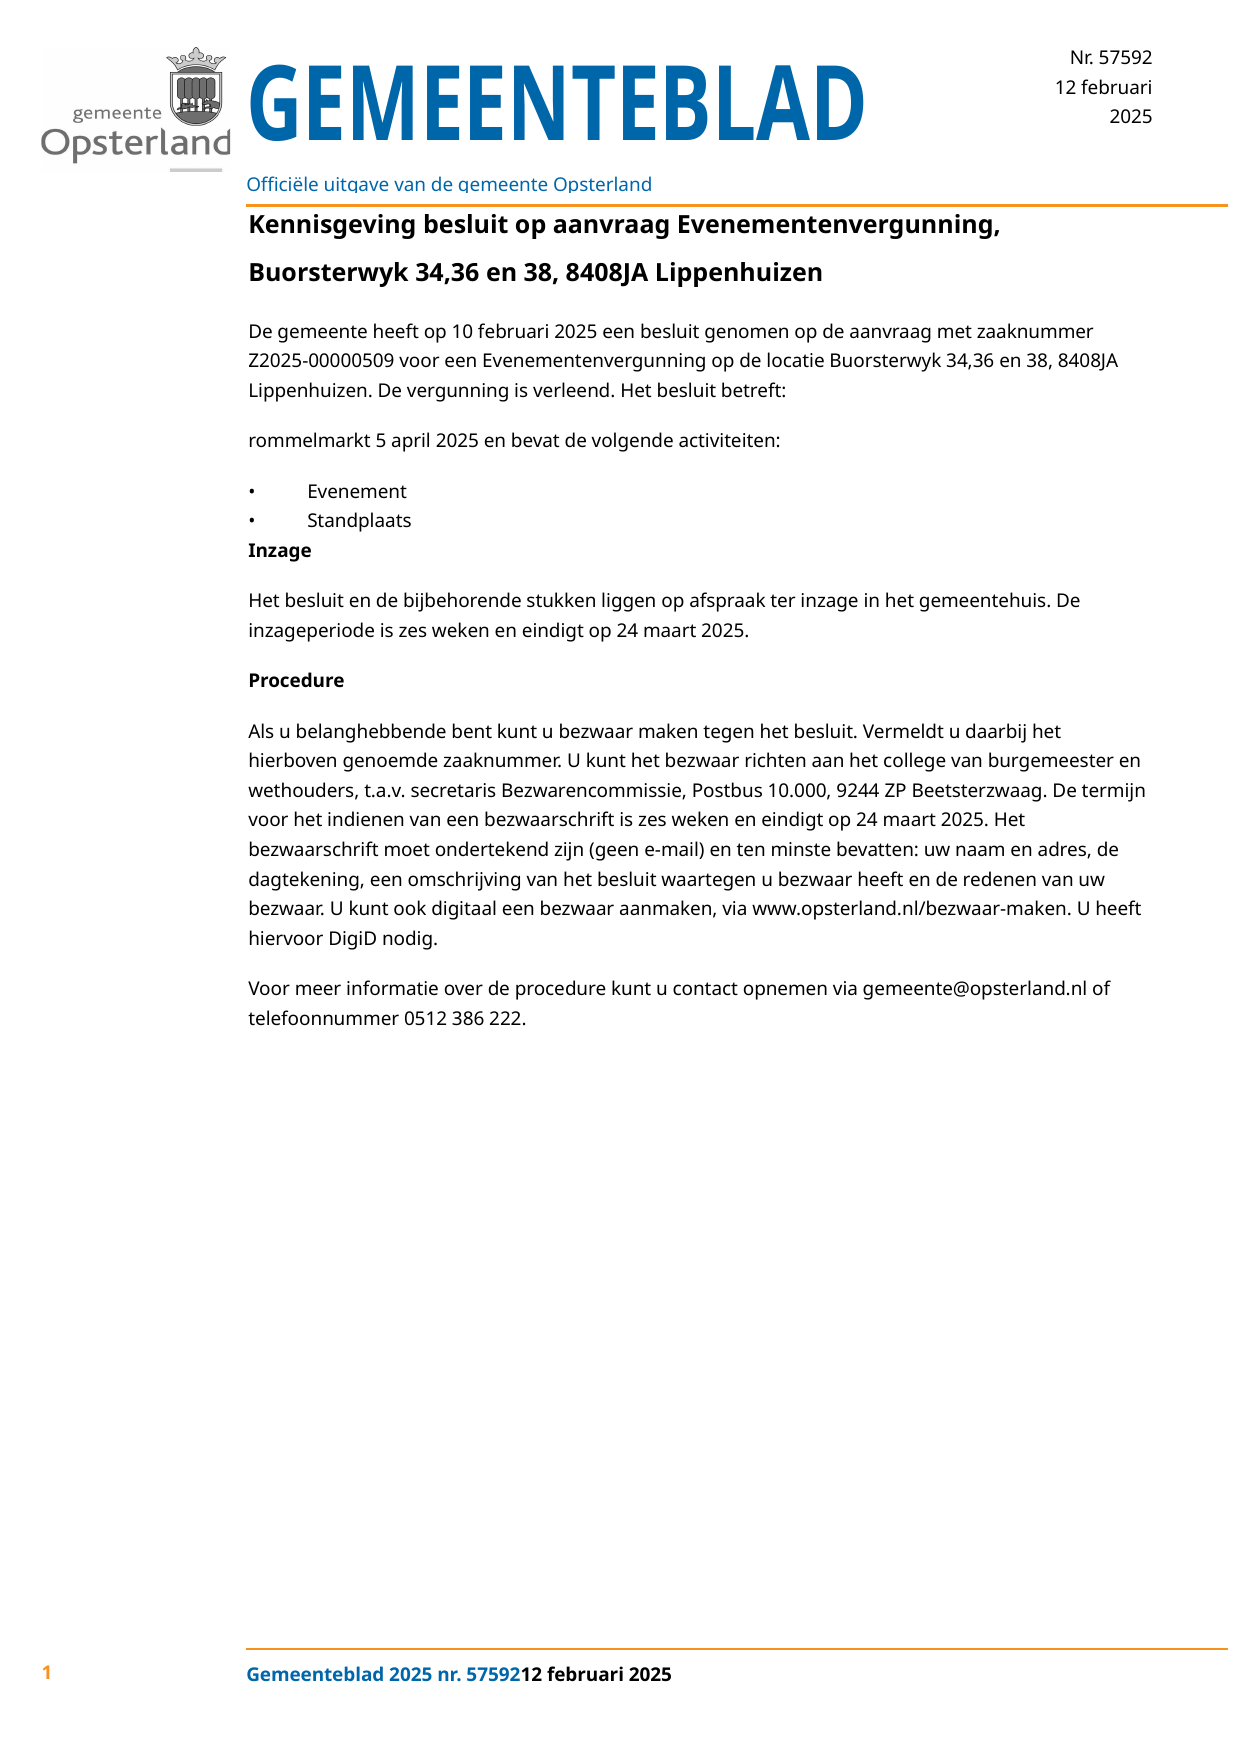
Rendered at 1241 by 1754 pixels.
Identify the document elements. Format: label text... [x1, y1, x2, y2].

text Voor meer informatie over de procedure kunt u contact opnemen via gemeente@opsterland.nl of telefoonnummer 0512 386 222. [248, 975, 1152, 1031]
text Als u belanghebbende bent kunt u bezwaar maken tegen het besluit. Vermeldt u daarbij het hierboven genoemde zaaknummer. U kunt het bezwaar richten aan het college van burgemeester en wethouders, t.a.v. secretaris Bezwarencommissie, Postbus 10.000, 9244 ZP Beetsterzwaag. De termijn voor het indienen van een bezwaarschrift is zes weken en eindigt op 24 maart 2025. Het bezwaarschrift moet ondertekend zijn (geen e-mail) en ten minste bevatten: uw naam en adres, de dagtekening, een omschrijving van het besluit waartegen u bezwaar heeft en de redenen van uw bezwaar. U kunt ook digitaal een bezwaar aanmaken, via www.opsterland.nl/bezwaar-maken. U heeft hiervoor DigiD nodig. [248, 718, 1152, 951]
text Het besluit en de bijbehorende stukken liggen op afspraak ter inzage in het gemeentehuis. De inzageperiode is zes weken en eindigt op 24 maart 2025. [248, 587, 1152, 643]
text De gemeente heeft op 10 februari 2025 een besluit genomen op de aanvraag met zaaknummer Z2025-00000509 voor een Evenementenvergunning op de locatie Buorsterwyk 34,36 en 38, 8408JA Lippenhuizen. De vergunning is verleend. Het besluit betreft: [248, 318, 1152, 403]
text Inzage [248, 537, 1152, 563]
list Evenement [248, 478, 1152, 504]
text rommelmarkt 5 april 2025 en bevat de volgende activiteiten: [248, 427, 1152, 453]
text Procedure [248, 667, 1152, 693]
picture [41, 47, 231, 172]
text Kennisgeving besluit op aanvraag Evenementenvergunning, Buorsterwyk 34,36 en 38, 8408JA Lippenhuizen [248, 207, 1152, 288]
list Standplaats [248, 507, 1152, 533]
